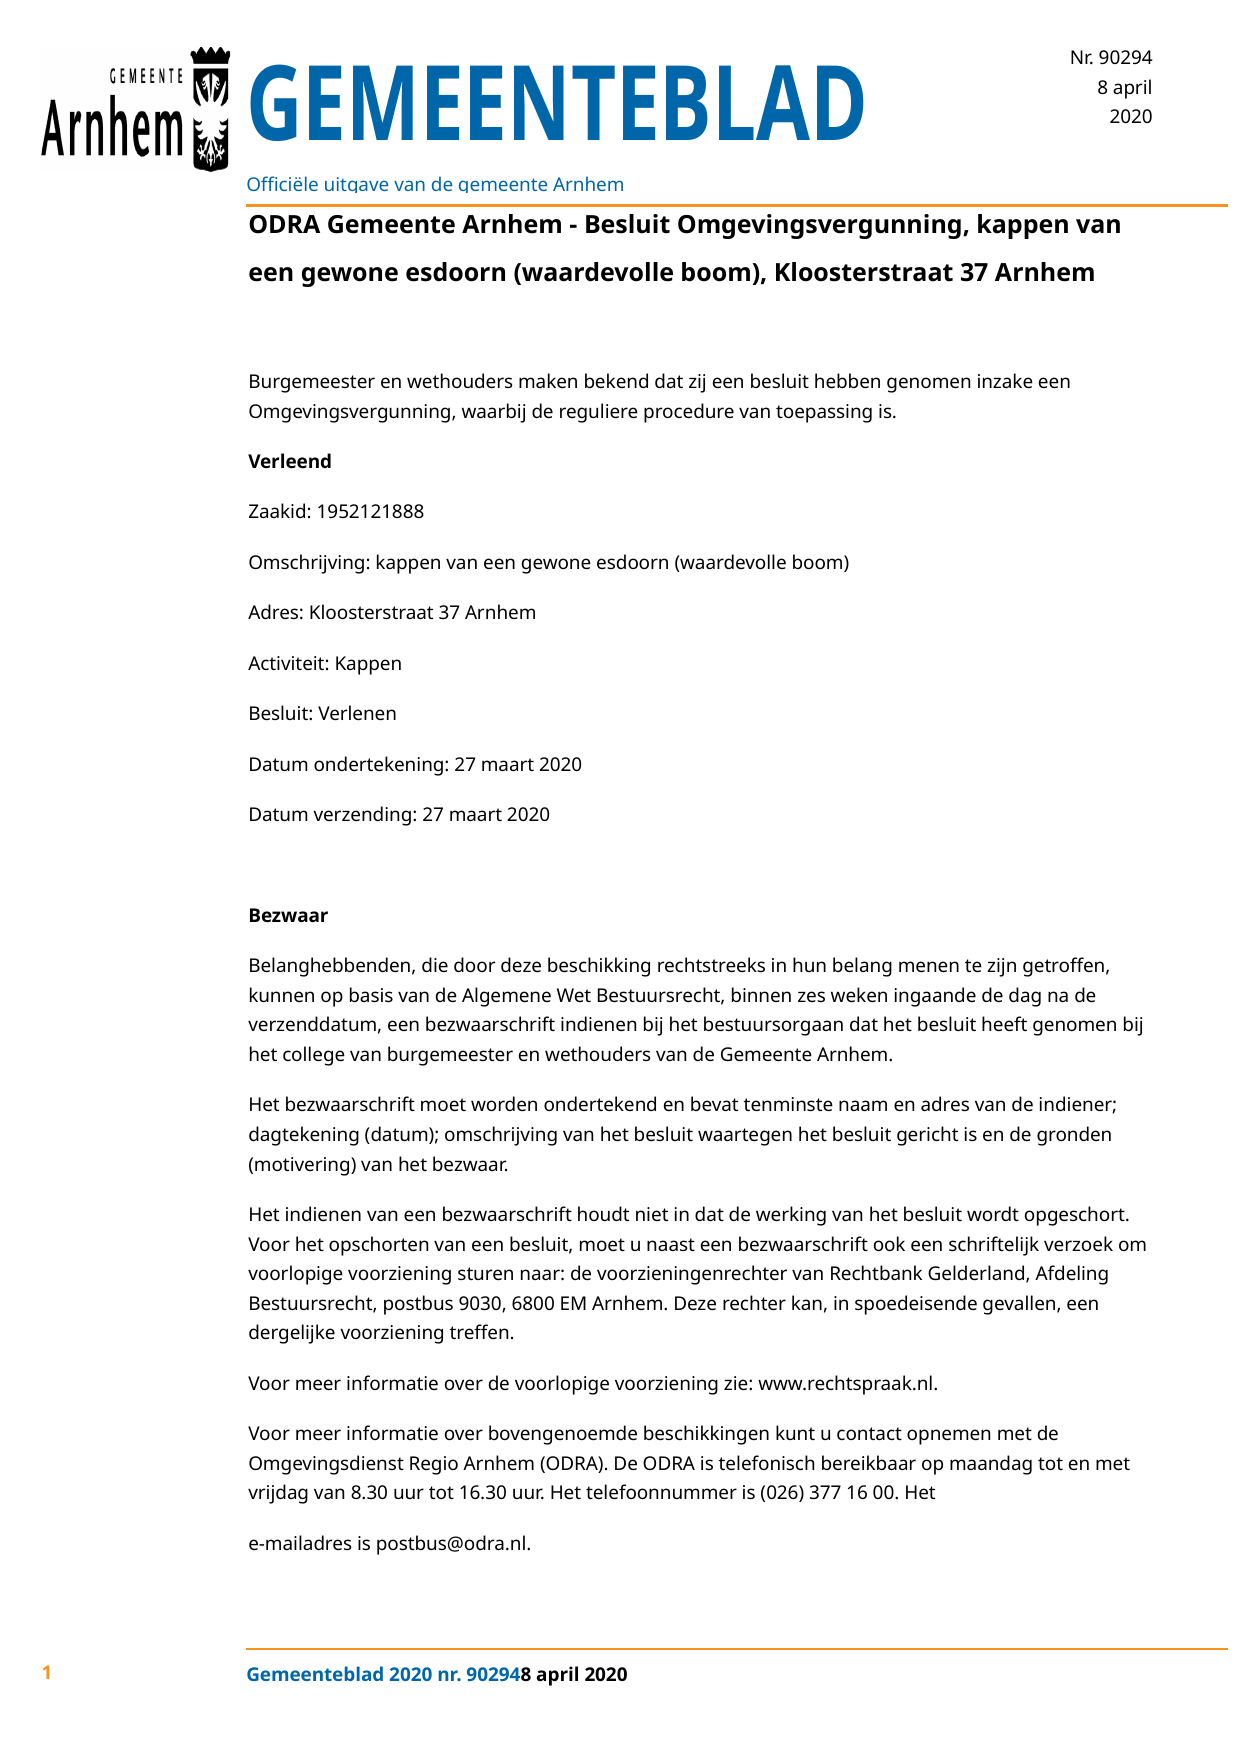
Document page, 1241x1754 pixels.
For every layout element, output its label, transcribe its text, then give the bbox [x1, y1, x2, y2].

text Datum ondertekening: 27 maart 2020 [248, 751, 1152, 777]
text ODRA Gemeente Arnhem - Besluit Omgevingsvergunning, kappen van een gewone esdoorn (waardevolle boom), Kloosterstraat 37 Arnhem [248, 207, 1152, 288]
text Het indienen van een bezwaarschrift houdt niet in dat de werking van het besluit wordt opgeschort. Voor het opschorten van een besluit, moet u naast een bezwaarschrift ook een schriftelijk verzoek om voorlopige voorziening sturen naar: de voorzieningenrechter van Rechtbank Gelderland, Afdeling Bestuursrecht, postbus 9030, 6800 EM Arnhem. Deze rechter kan, in spoedeisende gevallen, een dergelijke voorziening treffen. [248, 1201, 1152, 1345]
text Activiteit: Kappen [248, 650, 1152, 676]
text Datum verzending: 27 maart 2020 [248, 801, 1152, 827]
text Besluit: Verlenen [248, 700, 1152, 726]
picture [41, 47, 231, 172]
text Belanghebbenden, die door deze beschikking rechtstreeks in hun belang menen te zijn getroffen, kunnen op basis van de Algemene Wet Bestuursrecht, binnen zes weken ingaande de dag na de verzenddatum, een bezwaarschrift indienen bij het bestuursorgaan dat het besluit heeft genomen bij het college van burgemeester en wethouders van de Gemeente Arnhem. [248, 952, 1152, 1067]
text Omschrijving: kappen van een gewone esdoorn (waardevolle boom) [248, 549, 1152, 575]
text Voor meer informatie over de voorlopige voorziening zie: www.rechtspraak.nl. [248, 1370, 1152, 1396]
text Burgemeester en wethouders maken bekend dat zij een besluit hebben genomen inzake een Omgevingsvergunning, waarbij de reguliere procedure van toepassing is. [248, 368, 1152, 424]
text Zaakid: 1952121888 [248, 499, 1152, 524]
text Het bezwaarschrift moet worden ondertekend en bevat tenminste naam en adres van de indiener; dagtekening (datum); omschrijving van het besluit waartegen het besluit gericht is en de gronden (motivering) van het bezwaar. [248, 1092, 1152, 1177]
text Verleend [248, 448, 1152, 474]
text Bezwaar [248, 902, 1152, 928]
text e-mailadres is postbus@odra.nl. [248, 1530, 1152, 1556]
text Voor meer informatie over bovengenoemde beschikkingen kunt u contact opnemen met de Omgevingsdienst Regio Arnhem (ODRA). De ODRA is telefonisch bereikbaar op maandag tot en met vrijdag van 8.30 uur tot 16.30 uur. Het telefoonnummer is (026) 377 16 00. Het [248, 1420, 1152, 1505]
text Adres: Kloosterstraat 37 Arnhem [248, 599, 1152, 625]
